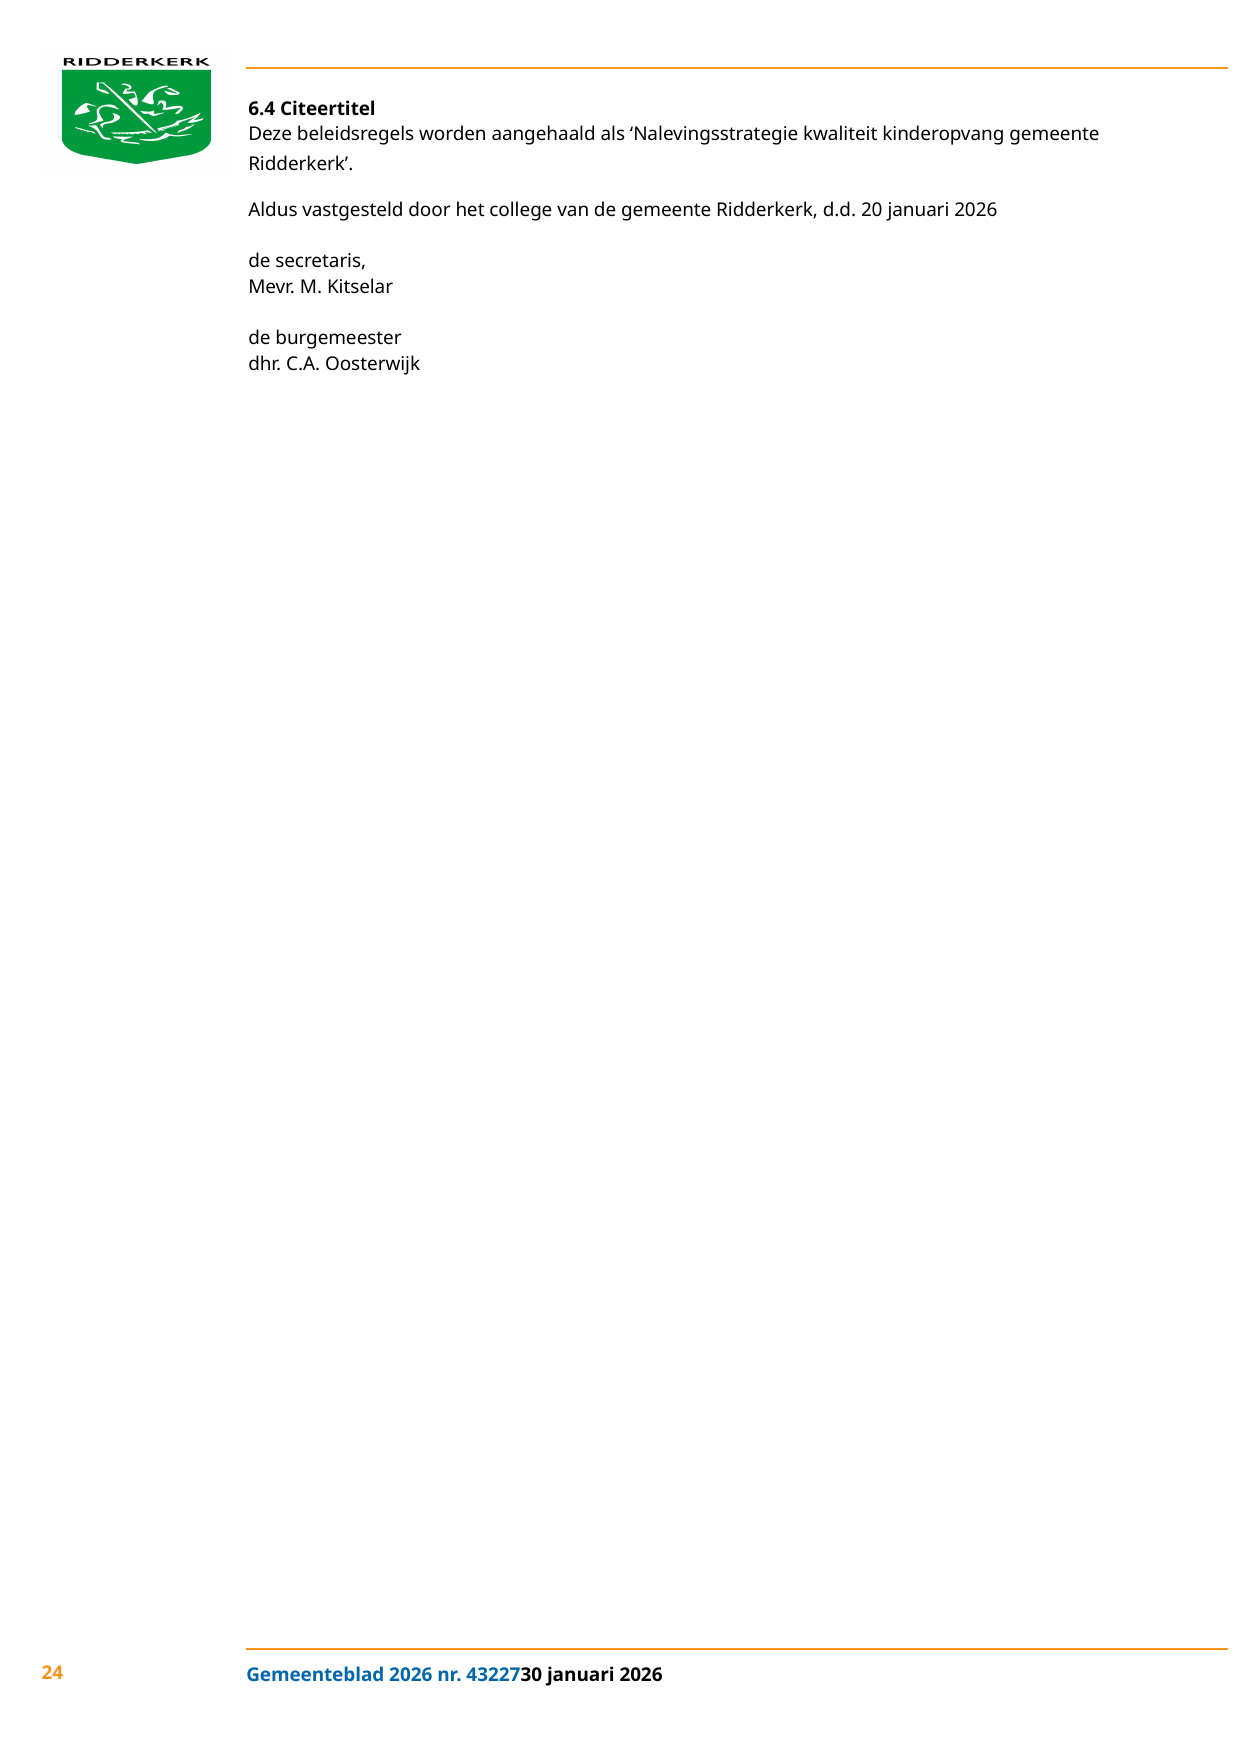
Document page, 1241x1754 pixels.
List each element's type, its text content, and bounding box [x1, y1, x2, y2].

text de secretaris, [248, 247, 1152, 273]
text Mevr. M. Kitselar [248, 273, 1152, 299]
text Deze beleidsregels worden aangehaald als ‘Nalevingsstrategie kwaliteit kinderopvang gemeente Ridderkerk’. [248, 121, 1152, 176]
text de burgemeester [248, 324, 1152, 350]
text 6.4 Citeertitel [248, 95, 1152, 121]
text dhr. C.A. Oosterwijk [248, 350, 1152, 376]
text Aldus vastgesteld door het college van de gemeente Ridderkerk, d.d. 20 januari 2026 [248, 196, 1152, 221]
picture [41, 47, 231, 172]
